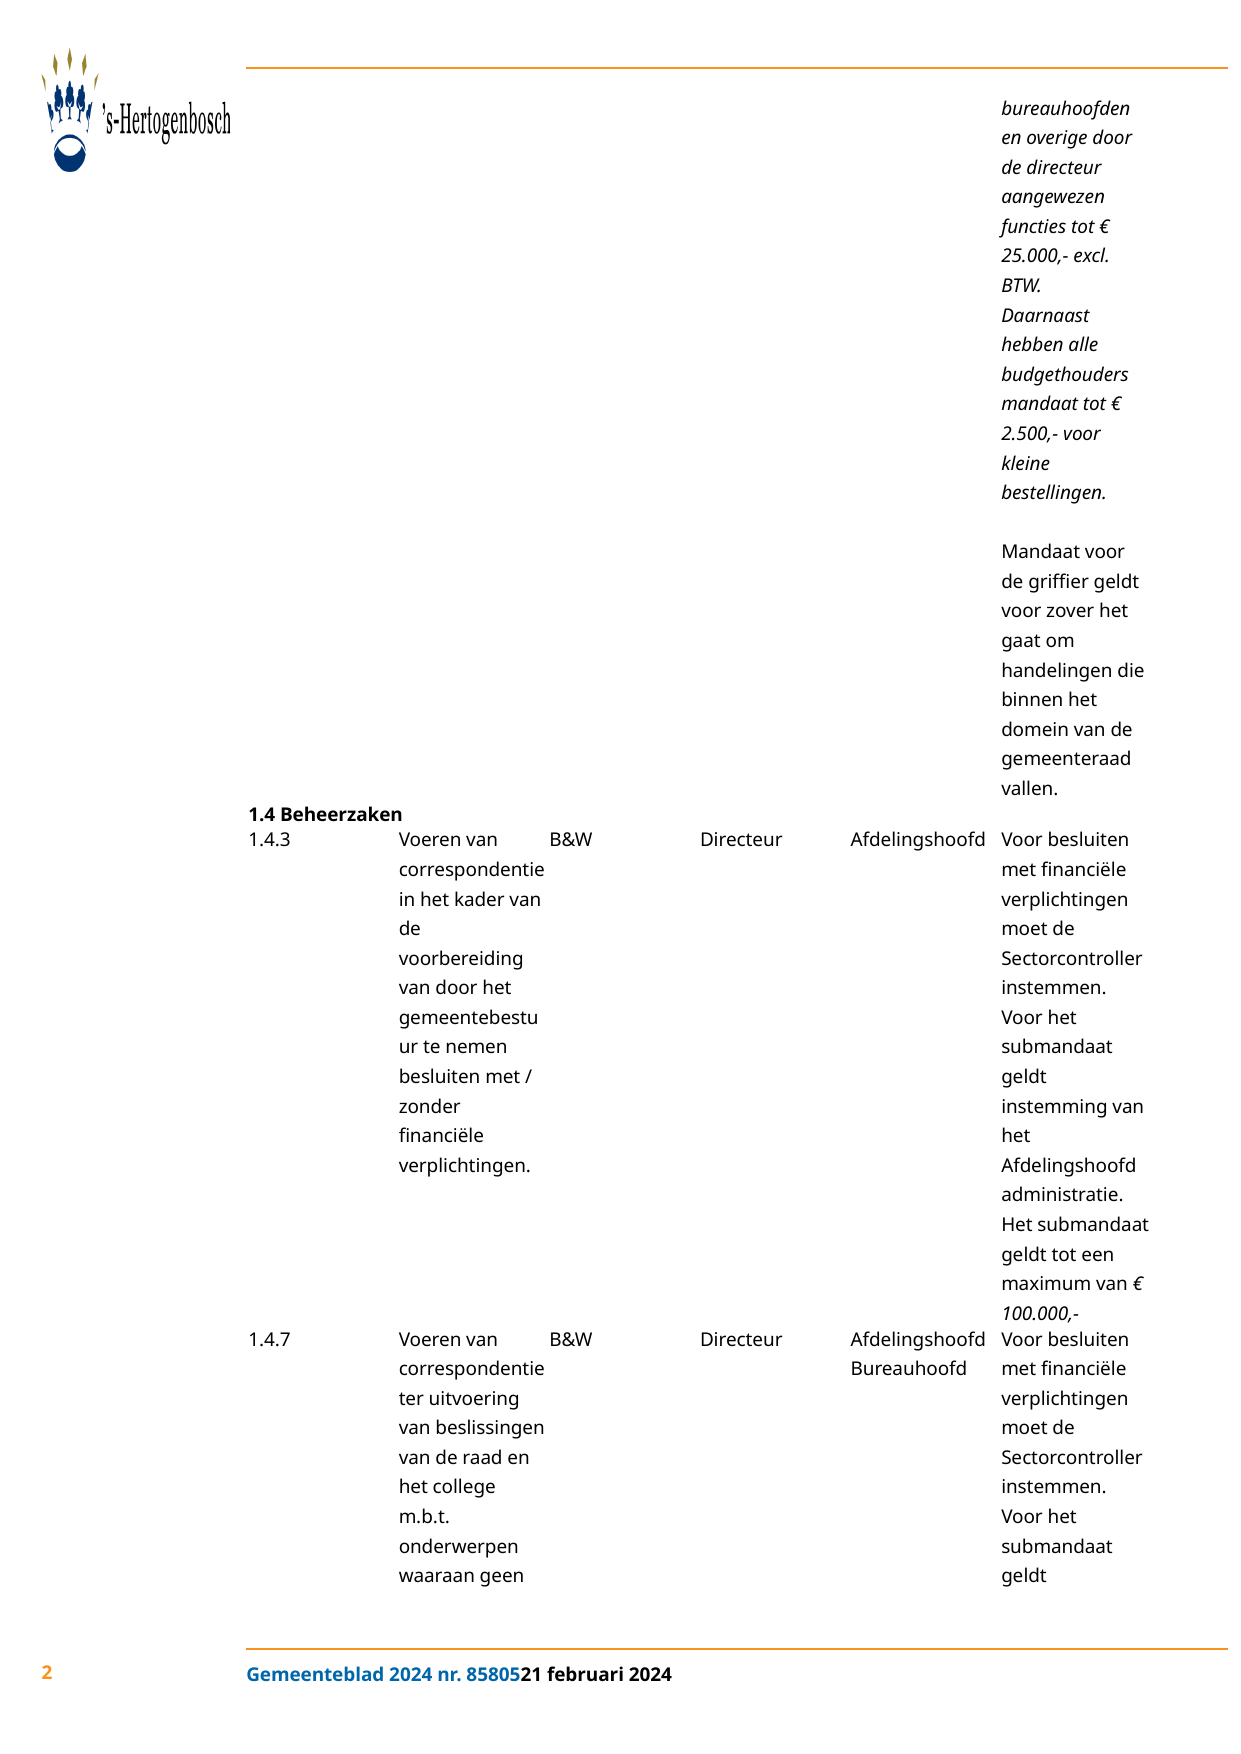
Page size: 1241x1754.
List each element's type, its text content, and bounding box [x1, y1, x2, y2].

table_cell Voor besluiten met financiële verplichtingen moet de Sectorcontroller instemmen. Voor het submandaat geldt instemming van het Afdelingshoofd administratie. Het submandaat geldt tot een maximum van € 100.000,- [1001, 827, 1152, 1326]
table_cell Directeur [700, 1326, 850, 1588]
table_cell Afdelingshoofd [850, 827, 1001, 1326]
table_cell [248, 95, 398, 801]
table_cell Afdelingshoofd Bureauhoofd [850, 1326, 1001, 1588]
table_cell 1.4.3 [248, 827, 398, 1326]
table_cell 1.4 Beheerzaken [248, 801, 1152, 827]
table_cell B&W [549, 1326, 700, 1588]
table_cell Directeur [700, 827, 850, 1326]
table_cell [700, 95, 850, 801]
table_cell [399, 95, 549, 801]
table_cell bureauhoofden en overige door de directeur aangewezen functies tot € 25.000,- excl. BTW. Daarnaast hebben alle budgethouders mandaat tot € 2.500,- voor kleine bestellingen. Mandaat voor de griffier geldt voor zover het gaat om handelingen die binnen het domein van de gemeenteraad vallen. [1001, 95, 1152, 801]
picture [41, 47, 231, 172]
table_cell [549, 95, 700, 801]
table_cell B&W [549, 827, 700, 1326]
table_cell Voeren van correspondentie ter uitvoering van beslissingen van de raad en het college m.b.t. onderwerpen waaraan geen [399, 1326, 549, 1588]
table_cell [850, 95, 1001, 801]
table_cell 1.4.7 [248, 1326, 398, 1588]
table_cell Voeren van correspondentie in het kader van de voorbereiding van door het gemeentebestuur te nemen besluiten met / zonder financiële verplichtingen. [399, 827, 549, 1326]
table_cell Voor besluiten met financiële verplichtingen moet de Sectorcontroller instemmen. Voor het submandaat geldt [1001, 1326, 1152, 1588]
